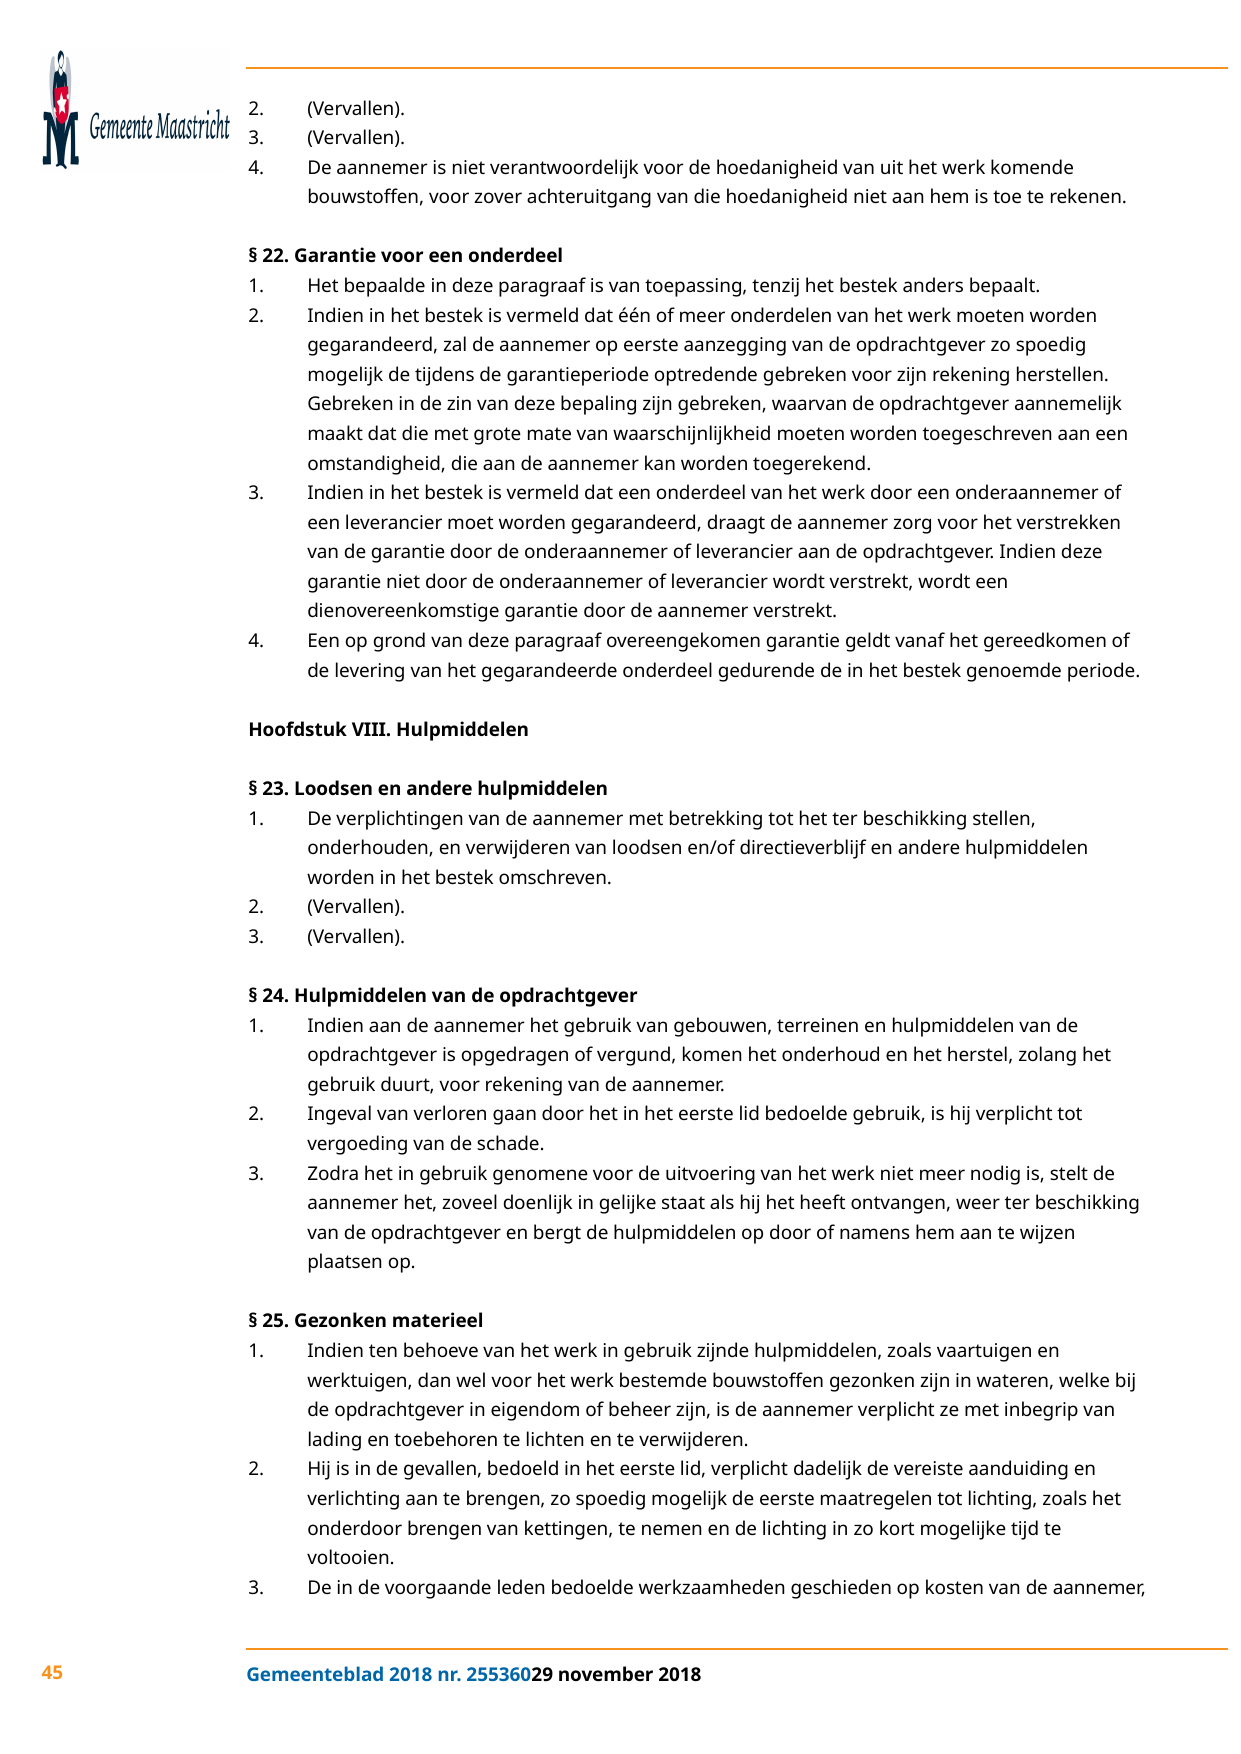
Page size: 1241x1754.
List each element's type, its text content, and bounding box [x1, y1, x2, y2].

list De in de voorgaande leden bedoelde werkzaamheden geschieden op kosten van de aannemer, [248, 1574, 1152, 1600]
list De verplichtingen van de aannemer met betrekking tot het ter beschikking stellen, onderhouden, en verwijderen van loodsen en/of directieverblijf en andere hulpmiddelen worden in het bestek omschreven. [248, 805, 1152, 890]
list Een op grond van deze paragraaf overeengekomen garantie geldt vanaf het gereedkomen of de levering van het gegarandeerde onderdeel gedurende de in het bestek genoemde periode. [248, 627, 1152, 683]
list Indien in het bestek is vermeld dat een onderdeel van het werk door een onderaannemer of een leverancier moet worden gegarandeerd, draagt de aannemer zorg voor het verstrekken van de garantie door de onderaannemer of leverancier aan de opdrachtgever. Indien deze garantie niet door de onderaannemer of leverancier wordt verstrekt, wordt een dienovereenkomstige garantie door de aannemer verstrekt. [248, 479, 1152, 623]
list Zodra het in gebruik genomene voor de uitvoering van het werk niet meer nodig is, stelt de aannemer het, zoveel doenlijk in gelijke staat als hij het heeft ontvangen, weer ter beschikking van de opdrachtgever en bergt de hulpmiddelen op door of namens hem aan te wijzen plaatsen op. [248, 1160, 1152, 1274]
list Ingeval van verloren gaan door het in het eerste lid bedoelde gebruik, is hij verplicht tot vergoeding van de schade. [248, 1101, 1152, 1156]
list (Vervallen). [248, 923, 1152, 949]
text Hoofdstuk VIII. Hulpmiddelen [248, 716, 1152, 742]
list Hij is in de gevallen, bedoeld in het eerste lid, verplicht dadelijk de vereiste aanduiding en verlichting aan te brengen, zo spoedig mogelijk de eerste maatregelen tot lichting, zoals het onderdoor brengen van kettingen, te nemen en de lichting in zo kort mogelijke tijd te voltooien. [248, 1456, 1152, 1570]
text § 25. Gezonken materieel [248, 1308, 1152, 1333]
list Het bepaalde in deze paragraaf is van toepassing, tenzij het bestek anders bepaalt. [248, 272, 1152, 298]
list Indien in het bestek is vermeld dat één of meer onderdelen van het werk moeten worden gegarandeerd, zal de aannemer op eerste aanzegging van de opdrachtgever zo spoedig mogelijk de tijdens de garantieperiode optredende gebreken voor zijn rekening herstellen. Gebreken in de zin van deze bepaling zijn gebreken, waarvan de opdrachtgever aannemelijk maakt dat die met grote mate van waarschijnlijkheid moeten worden toegeschreven aan een omstandigheid, die aan de aannemer kan worden toegerekend. [248, 302, 1152, 476]
list De aannemer is niet verantwoordelijk voor de hoedanigheid van uit het werk komende bouwstoffen, voor zover achteruitgang van die hoedanigheid niet aan hem is toe te rekenen. [248, 154, 1152, 209]
text § 22. Garantie voor een onderdeel [248, 243, 1152, 268]
text § 24. Hulpmiddelen van de opdrachtgever [248, 982, 1152, 1008]
text § 23. Loodsen en andere hulpmiddelen [248, 775, 1152, 801]
list Indien aan de aannemer het gebruik van gebouwen, terreinen en hulpmiddelen van de opdrachtgever is opgedragen of vergund, komen het onderhoud en het herstel, zolang het gebruik duurt, voor rekening van de aannemer. [248, 1012, 1152, 1097]
list (Vervallen). [248, 95, 1152, 121]
picture [41, 47, 231, 172]
list (Vervallen). [248, 893, 1152, 919]
list (Vervallen). [248, 124, 1152, 150]
list Indien ten behoeve van het werk in gebruik zijnde hulpmiddelen, zoals vaartuigen en werktuigen, dan wel voor het werk bestemde bouwstoffen gezonken zijn in wateren, welke bij de opdrachtgever in eigendom of beheer zijn, is de aannemer verplicht ze met inbegrip van lading en toebehoren te lichten en te verwijderen. [248, 1337, 1152, 1452]
